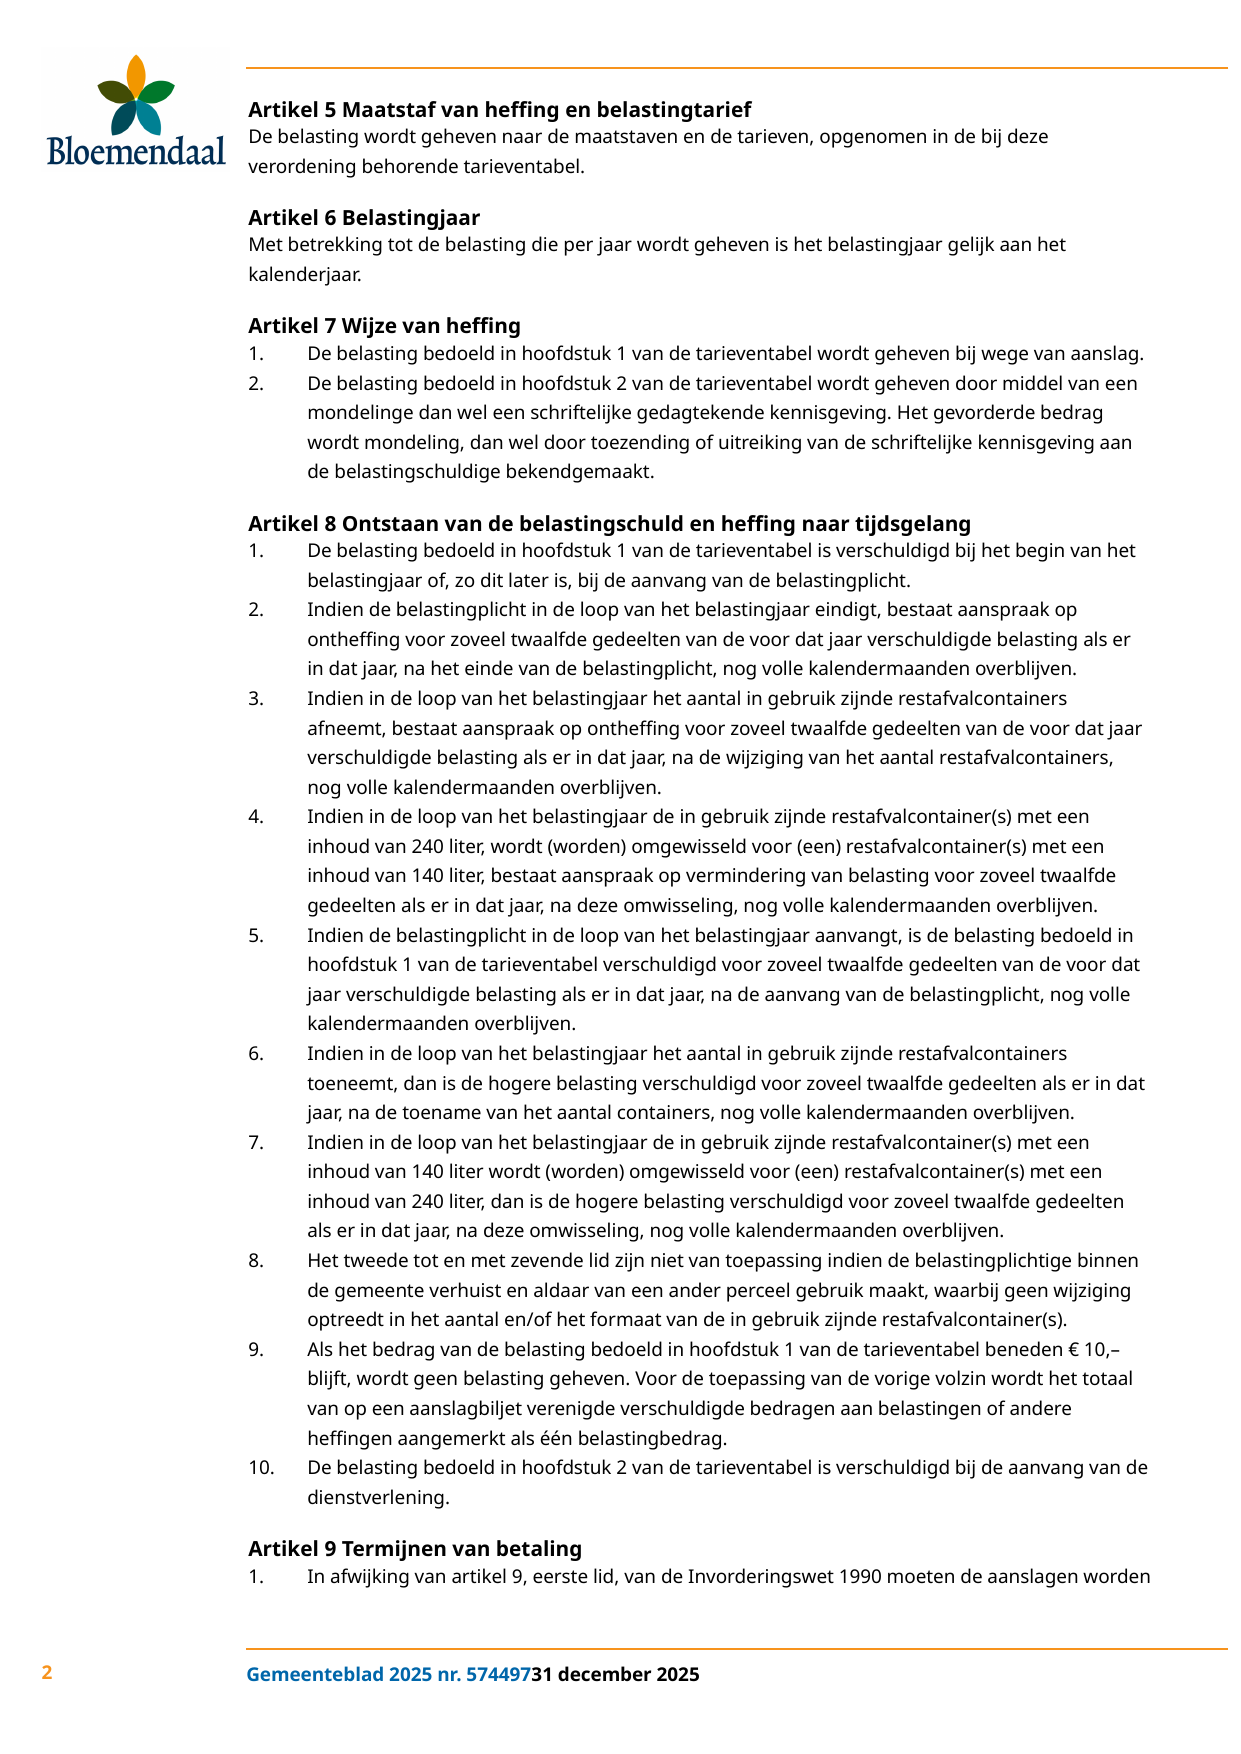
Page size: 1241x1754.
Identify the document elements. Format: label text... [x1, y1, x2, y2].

list De belasting bedoeld in hoofdstuk 2 van de tarieventabel wordt geheven door middel van een mondelinge dan wel een schriftelijke gedagtekende kennisgeving. Het gevorderde bedrag wordt mondeling, dan wel door toezending of uitreiking van de schriftelijke kennisgeving aan de belastingschuldige bekendgemaakt. [248, 370, 1152, 484]
list Indien in de loop van het belastingjaar het aantal in gebruik zijnde restafvalcontainers toeneemt, dan is de hogere belasting verschuldigd voor zoveel twaalfde gedeelten als er in dat jaar, na de toename van het aantal containers, nog volle kalendermaanden overblijven. [248, 1040, 1152, 1125]
list Als het bedrag van de belasting bedoeld in hoofdstuk 1 van de tarieventabel beneden € 10,– blijft, wordt geen belasting geheven. Voor de toepassing van de vorige volzin wordt het totaal van op een aanslagbiljet verenigde verschuldigde bedragen aan belastingen of andere heffingen aangemerkt als één belastingbedrag. [248, 1336, 1152, 1451]
text Artikel 5 Maatstaf van heffing en belastingtarief [248, 95, 1152, 123]
text Artikel 9 Termijnen van betaling [248, 1534, 1152, 1563]
picture [41, 47, 231, 172]
list De belasting bedoeld in hoofdstuk 2 van de tarieventabel is verschuldigd bij de aanvang van de dienstverlening. [248, 1454, 1152, 1510]
text Artikel 7 Wijze van heffing [248, 312, 1152, 340]
text De belasting wordt geheven naar de maatstaven en de tarieven, opgenomen in de bij deze verordening behorende tarieventabel. [248, 123, 1152, 178]
list Indien in de loop van het belastingjaar het aantal in gebruik zijnde restafvalcontainers afneemt, bestaat aanspraak op ontheffing voor zoveel twaalfde gedeelten van de voor dat jaar verschuldigde belasting als er in dat jaar, na de wijziging van het aantal restafvalcontainers, nog volle kalendermaanden overblijven. [248, 685, 1152, 800]
list Indien de belastingplicht in de loop van het belastingjaar aanvangt, is de belasting bedoeld in hoofdstuk 1 van de tarieventabel verschuldigd voor zoveel twaalfde gedeelten van de voor dat jaar verschuldigde belasting als er in dat jaar, na de aanvang van de belastingplicht, nog volle kalendermaanden overblijven. [248, 922, 1152, 1036]
text Artikel 6 Belastingjaar [248, 203, 1152, 232]
list Indien in de loop van het belastingjaar de in gebruik zijnde restafvalcontainer(s) met een inhoud van 140 liter wordt (worden) omgewisseld voor (een) restafvalcontainer(s) met een inhoud van 240 liter, dan is de hogere belasting verschuldigd voor zoveel twaalfde gedeelten als er in dat jaar, na deze omwisseling, nog volle kalendermaanden overblijven. [248, 1129, 1152, 1243]
list Indien de belastingplicht in de loop van het belastingjaar eindigt, bestaat aanspraak op ontheffing voor zoveel twaalfde gedeelten van de voor dat jaar verschuldigde belasting als er in dat jaar, na het einde van de belastingplicht, nog volle kalendermaanden overblijven. [248, 596, 1152, 681]
list In afwijking van artikel 9, eerste lid, van de Invorderingswet 1990 moeten de aanslagen worden [248, 1563, 1152, 1588]
text Met betrekking tot de belasting die per jaar wordt geheven is het belastingjaar gelijk aan het kalenderjaar. [248, 232, 1152, 287]
text Artikel 8 Ontstaan van de belastingschuld en heffing naar tijdsgelang [248, 509, 1152, 537]
list Indien in de loop van het belastingjaar de in gebruik zijnde restafvalcontainer(s) met een inhoud van 240 liter, wordt (worden) omgewisseld voor (een) restafvalcontainer(s) met een inhoud van 140 liter, bestaat aanspraak op vermindering van belasting voor zoveel twaalfde gedeelten als er in dat jaar, na deze omwisseling, nog volle kalendermaanden overblijven. [248, 803, 1152, 918]
list Het tweede tot en met zevende lid zijn niet van toepassing indien de belastingplichtige binnen de gemeente verhuist en aldaar van een ander perceel gebruik maakt, waarbij geen wijziging optreedt in het aantal en/of het formaat van de in gebruik zijnde restafvalcontainer(s). [248, 1247, 1152, 1332]
list De belasting bedoeld in hoofdstuk 1 van de tarieventabel is verschuldigd bij het begin van het belastingjaar of, zo dit later is, bij de aanvang van de belastingplicht. [248, 537, 1152, 593]
list De belasting bedoeld in hoofdstuk 1 van de tarieventabel wordt geheven bij wege van aanslag. [248, 340, 1152, 366]
